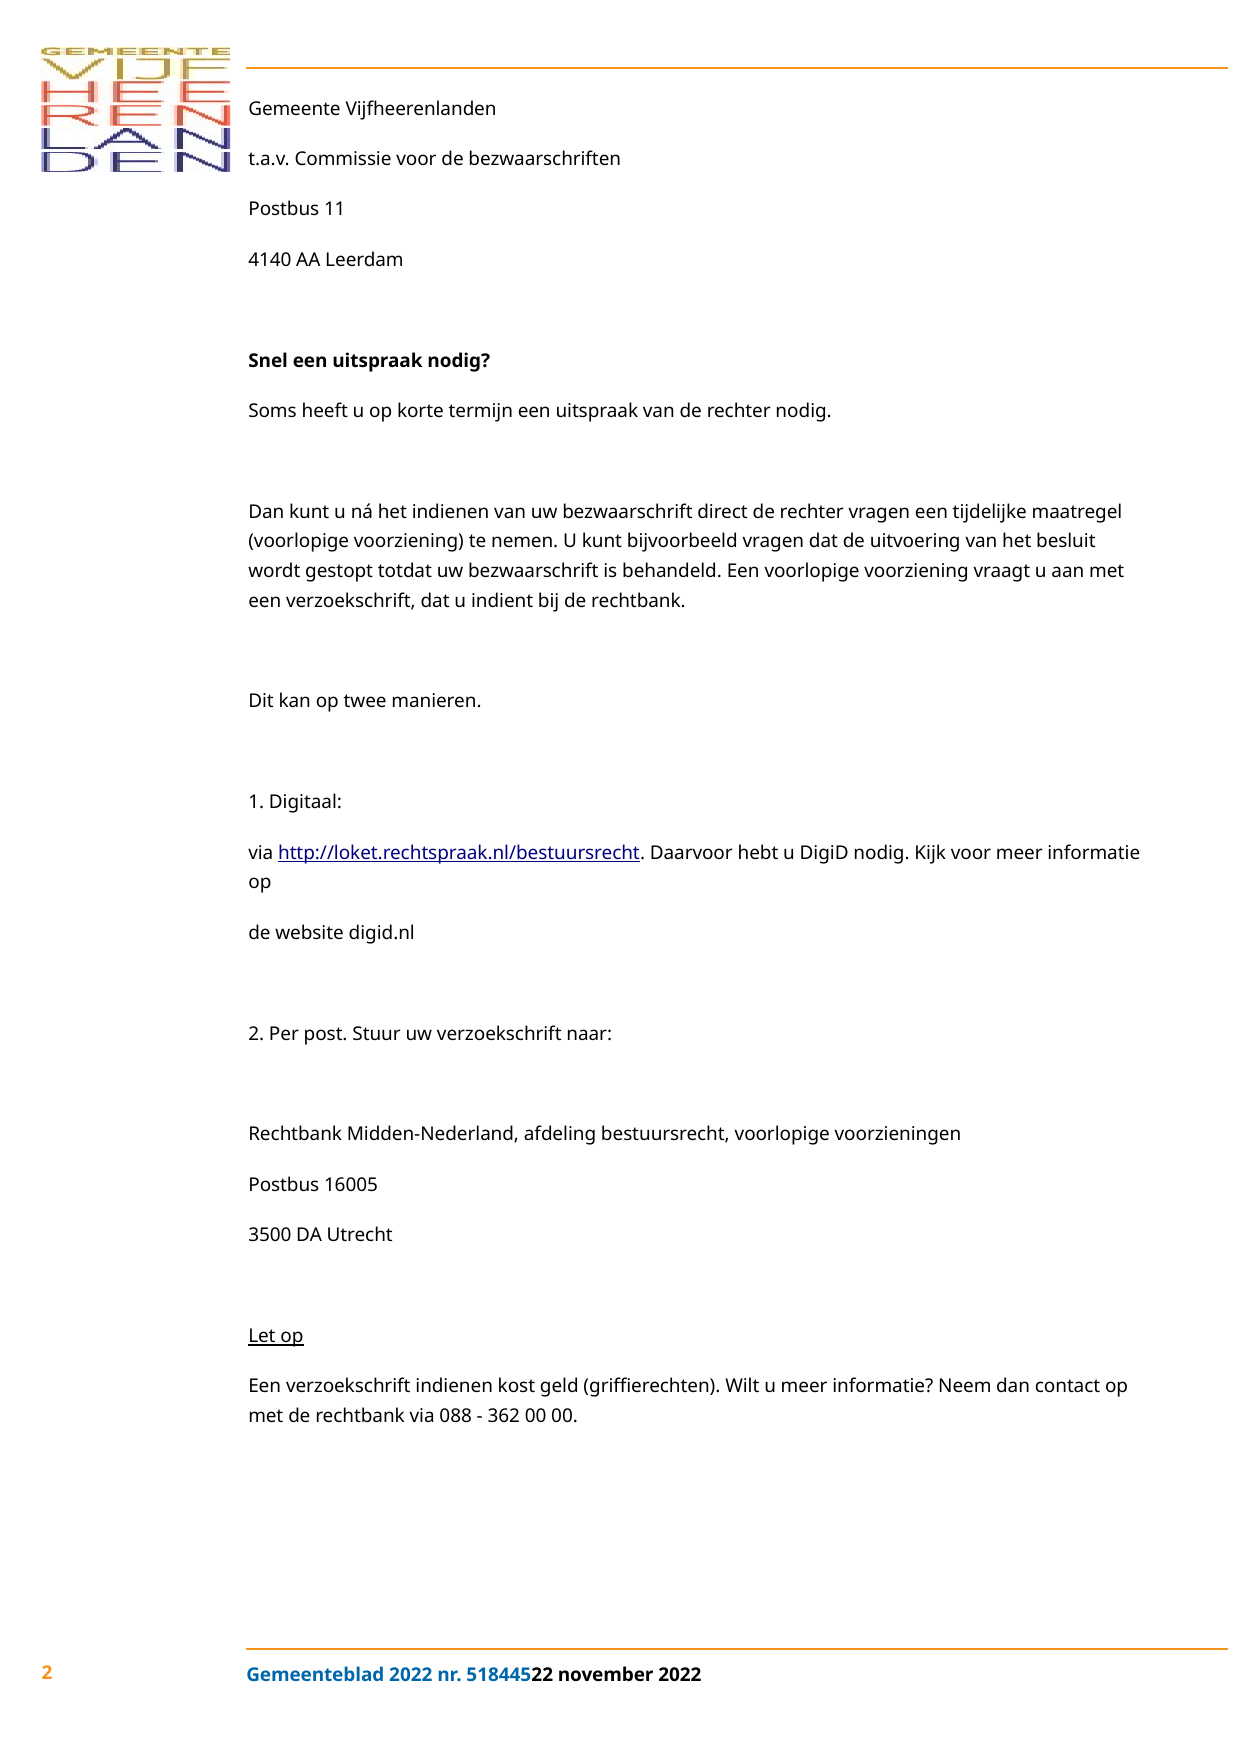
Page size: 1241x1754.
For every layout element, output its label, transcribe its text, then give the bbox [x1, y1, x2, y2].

text Dan kunt u ná het indienen van uw bezwaarschrift direct de rechter vragen een tijdelijke maatregel (voorlopige voorziening) te nemen. U kunt bijvoorbeeld vragen dat de uitvoering van het besluit wordt gestopt totdat uw bezwaarschrift is behandeld. Een voorlopige voorziening vraagt u aan met een verzoekschrift, dat u indient bij de rechtbank. [248, 498, 1152, 613]
text t.a.v. Commissie voor de bezwaarschriften [248, 145, 1152, 171]
text Een verzoekschrift indienen kost geld (griffierechten). Wilt u meer informatie? Neem dan contact op met de rechtbank via 088 - 362 00 00. [248, 1373, 1152, 1428]
text Rechtbank Midden-Nederland, afdeling bestuursrecht, voorlopige voorzieningen [248, 1121, 1152, 1146]
text 3500 DA Utrecht [248, 1221, 1152, 1247]
text 1. Digitaal: [248, 788, 1152, 814]
text via http://loket.rechtspraak.nl/bestuursrecht. Daarvoor hebt u DigiD nodig. Kijk voor meer informatie op [248, 839, 1152, 894]
text Dit kan op twee manieren. [248, 688, 1152, 713]
text Snel een uitspraak nodig? [248, 347, 1152, 373]
picture [41, 47, 231, 172]
text Postbus 11 [248, 196, 1152, 221]
text 4140 AA Leerdam [248, 246, 1152, 272]
text Postbus 16005 [248, 1171, 1152, 1197]
text 2. Per post. Stuur uw verzoekschrift naar: [248, 1020, 1152, 1046]
text de website digid.nl [248, 919, 1152, 945]
text Gemeente Vijfheerenlanden [248, 95, 1152, 121]
text Soms heeft u op korte termijn een uitspraak van de rechter nodig. [248, 397, 1152, 423]
text Let op [248, 1322, 1152, 1348]
